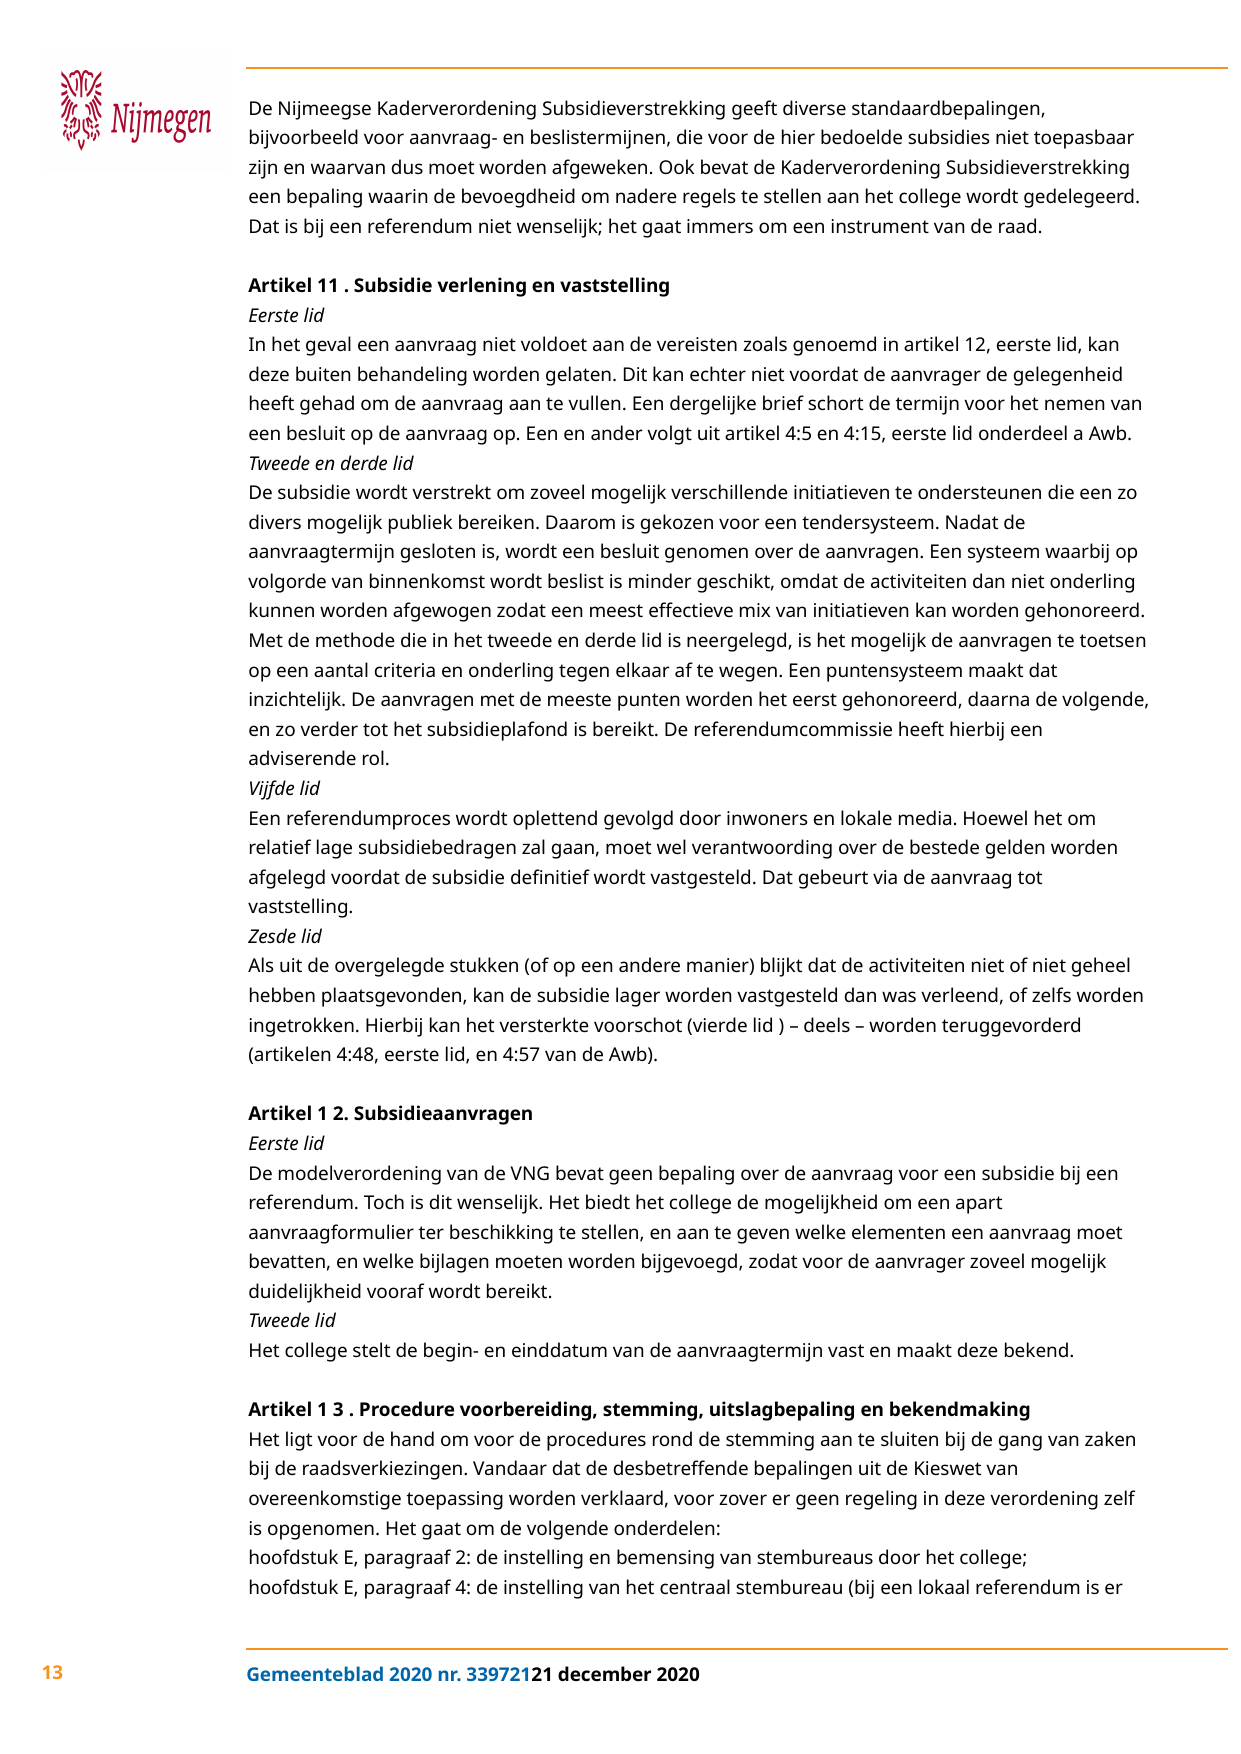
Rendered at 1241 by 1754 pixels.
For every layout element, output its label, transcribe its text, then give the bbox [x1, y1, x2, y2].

text In het geval een aanvraag niet voldoet aan de vereisten zoals genoemd in artikel 12, eerste lid, kan deze buiten behandeling worden gelaten. Dit kan echter niet voordat de aanvrager de gelegenheid heeft gehad om de aanvraag aan te vullen. Een dergelijke brief schort de termijn voor het nemen van een besluit op de aanvraag op. Een en ander volgt uit artikel 4:5 en 4:15, eerste lid onderdeel a Awb. [248, 331, 1152, 446]
text Als uit de overgelegde stukken (of op een andere manier) blijkt dat de activiteiten niet of niet geheel hebben plaatsgevonden, kan de subsidie lager worden vastgesteld dan was verleend, of zelfs worden ingetrokken. Hierbij kan het versterkte voorschot (vierde lid ) – deels – worden teruggevorderd (artikelen 4:48, eerste lid, en 4:57 van de Awb). [248, 953, 1152, 1067]
text De subsidie wordt verstrekt om zoveel mogelijk verschillende initiatieven te ondersteunen die een zo divers mogelijk publiek bereiken. Daarom is gekozen voor een tendersysteem. Nadat de aanvraagtermijn gesloten is, wordt een besluit genomen over de aanvragen. Een systeem waarbij op volgorde van binnenkomst wordt beslist is minder geschikt, omdat de activiteiten dan niet onderling kunnen worden afgewogen zodat een meest effectieve mix van initiatieven kan worden gehonoreerd. [248, 479, 1152, 623]
text Artikel 1 3 . Procedure voorbereiding, stemming, uitslagbepaling en bekendmaking [248, 1396, 1152, 1422]
text Het ligt voor de hand om voor de procedures rond de stemming aan te sluiten bij de gang van zaken bij de raadsverkiezingen. Vandaar dat de desbetreffende bepalingen uit de Kieswet van overeenkomstige toepassing worden verklaard, voor zover er geen regeling in deze verordening zelf is opgenomen. Het gaat om de volgende onderdelen: [248, 1426, 1152, 1541]
text De Nijmeegse Kaderverordening Subsidieverstrekking geeft diverse standaardbepalingen, bijvoorbeeld voor aanvraag- en beslistermijnen, die voor de hier bedoelde subsidies niet toepasbaar zijn en waarvan dus moet worden afgeweken. Ook bevat de Kaderverordening Subsidieverstrekking een bepaling waarin de bevoegdheid om nadere regels te stellen aan het college wordt gedelegeerd. Dat is bij een referendum niet wenselijk; het gaat immers om een instrument van de raad. [248, 95, 1152, 239]
text Artikel 1 2. Subsidieaanvragen [248, 1101, 1152, 1126]
text Zesde lid [248, 923, 1152, 949]
text hoofdstuk E, paragraaf 4: de instelling van het centraal stembureau (bij een lokaal referendum is er [248, 1574, 1152, 1600]
picture [41, 47, 231, 172]
text Het college stelt de begin- en einddatum van de aanvraagtermijn vast en maakt deze bekend. [248, 1337, 1152, 1363]
text Tweede lid [248, 1308, 1152, 1333]
text Vijfde lid [248, 775, 1152, 801]
text De modelverordening van de VNG bevat geen bepaling over de aanvraag voor een subsidie bij een referendum. Toch is dit wenselijk. Het biedt het college de mogelijkheid om een apart aanvraagformulier ter beschikking te stellen, en aan te geven welke elementen een aanvraag moet bevatten, en welke bijlagen moeten worden bijgevoegd, zodat voor de aanvrager zoveel mogelijk duidelijkheid vooraf wordt bereikt. [248, 1160, 1152, 1304]
text Tweede en derde lid [248, 450, 1152, 476]
text Eerste lid [248, 302, 1152, 328]
text Een referendumproces wordt oplettend gevolgd door inwoners en lokale media. Hoewel het om relatief lage subsidiebedragen zal gaan, moet wel verantwoording over de bestede gelden worden afgelegd voordat de subsidie definitief wordt vastgesteld. Dat gebeurt via de aanvraag tot vaststelling. [248, 805, 1152, 919]
text Eerste lid [248, 1130, 1152, 1156]
text Met de methode die in het tweede en derde lid is neergelegd, is het mogelijk de aanvragen te toetsen op een aantal criteria en onderling tegen elkaar af te wegen. Een puntensysteem maakt dat inzichtelijk. De aanvragen met de meeste punten worden het eerst gehonoreerd, daarna de volgende, en zo verder tot het subsidieplafond is bereikt. De referendumcommissie heeft hierbij een adviserende rol. [248, 627, 1152, 771]
text Artikel 11 . Subsidie verlening en vaststelling [248, 272, 1152, 298]
text hoofdstuk E, paragraaf 2: de instelling en bemensing van stembureaus door het college; [248, 1544, 1152, 1570]
